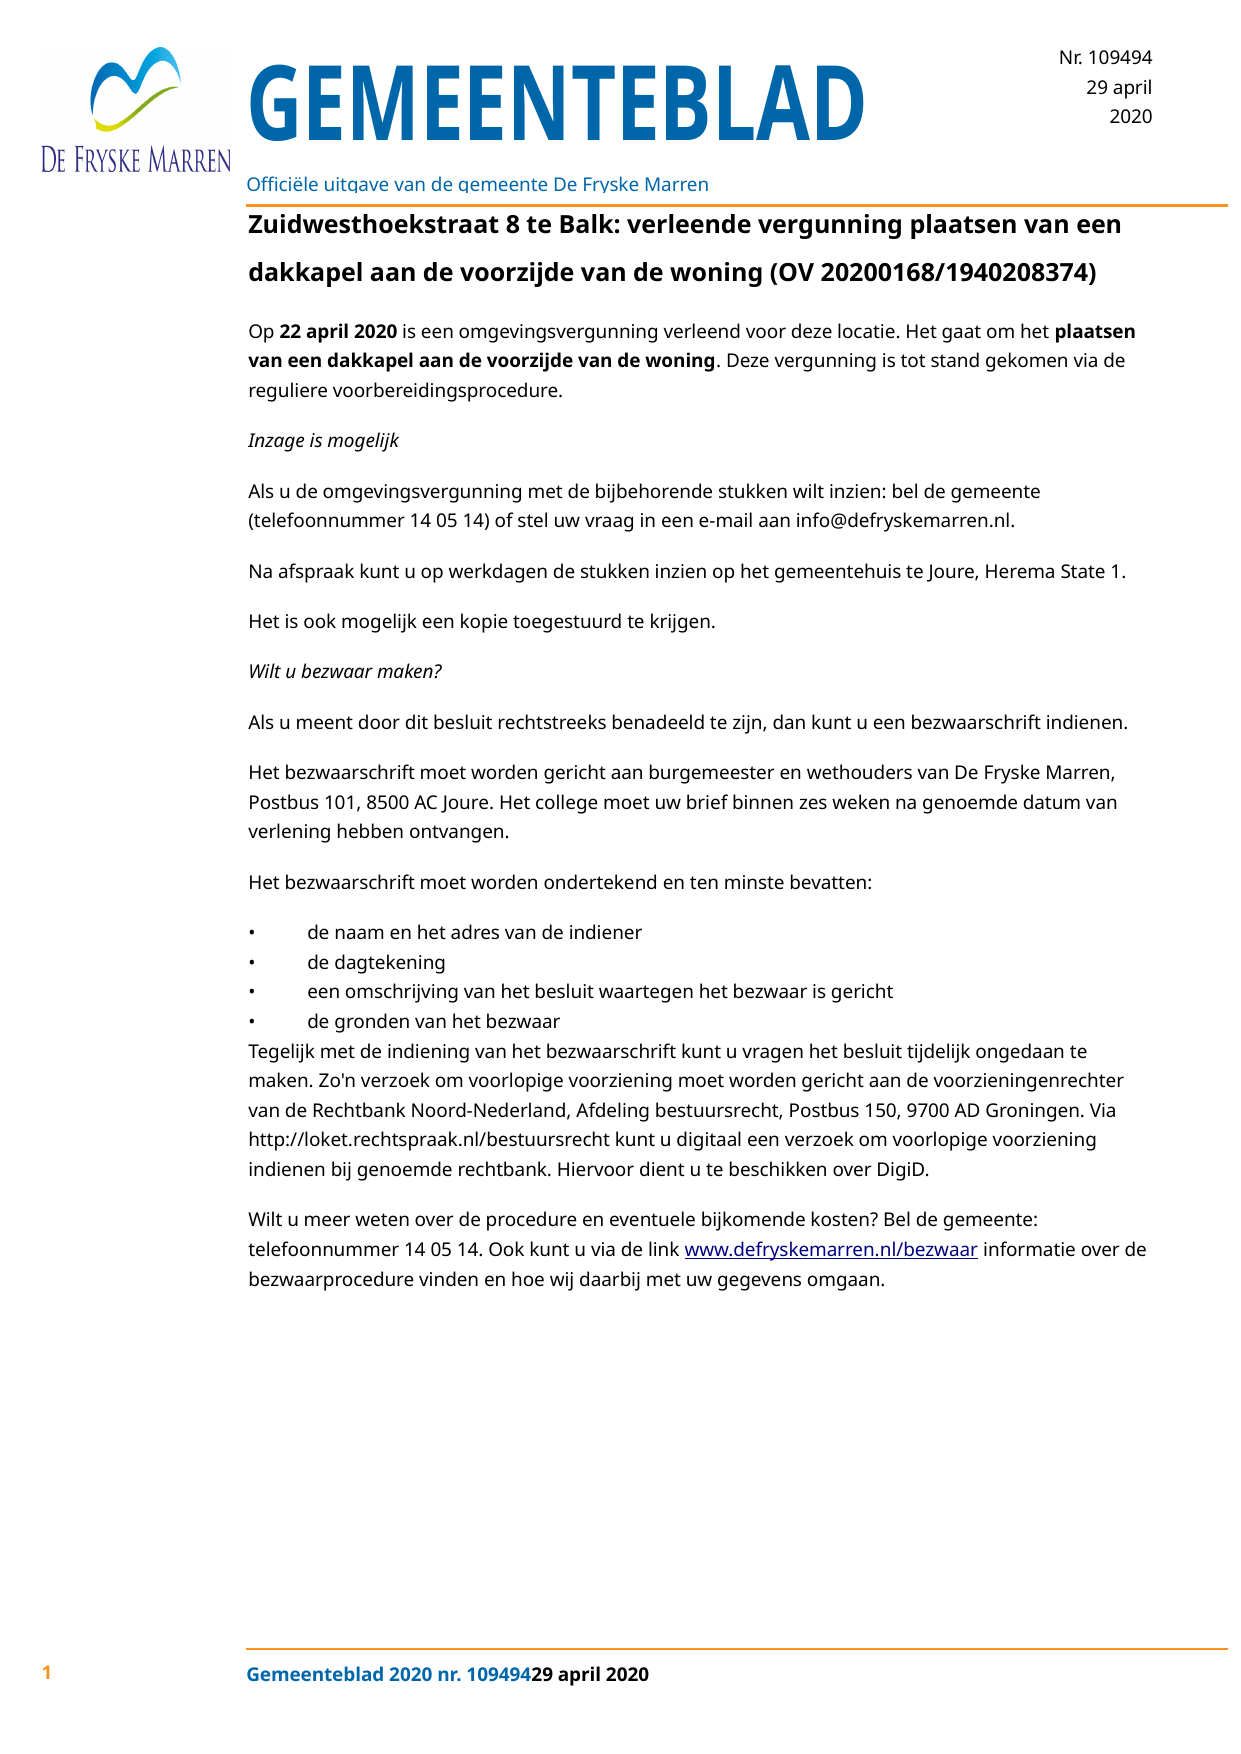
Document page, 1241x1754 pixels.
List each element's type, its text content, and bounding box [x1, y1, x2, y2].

picture [41, 47, 231, 172]
list de naam en het adres van de indiener [248, 919, 1152, 945]
text Als u de omgevingsvergunning met de bijbehorende stukken wilt inzien: bel de gemeente (telefoonnummer 14 05 14) of stel uw vraag in een e-mail aan info@defryskemarren.nl. [248, 478, 1152, 533]
list de dagtekening [248, 949, 1152, 975]
list een omschrijving van het besluit waartegen het bezwaar is gericht [248, 979, 1152, 1004]
text Als u meent door dit besluit rechtstreeks benadeeld te zijn, dan kunt u een bezwaarschrift indienen. [248, 709, 1152, 735]
list de gronden van het bezwaar [248, 1008, 1152, 1034]
text Na afspraak kunt u op werkdagen de stukken inzien op het gemeentehuis te Joure, Herema State 1. [248, 558, 1152, 584]
text Wilt u meer weten over de procedure en eventuele bijkomende kosten? Bel de gemeente: telefoonnummer 14 05 14. Ook kunt u via de link www.defryskemarren.nl/bezwaar informatie over de bezwaarprocedure vinden en hoe wij daarbij met uw gegevens omgaan. [248, 1207, 1152, 1292]
text Het bezwaarschrift moet worden gericht aan burgemeester en wethouders van De Fryske Marren, Postbus 101, 8500 AC Joure. Het college moet uw brief binnen zes weken na genoemde datum van verlening hebben ontvangen. [248, 759, 1152, 844]
text Inzage is mogelijk [248, 427, 1152, 453]
text Op 22 april 2020 is een omgevingsvergunning verleend voor deze locatie. Het gaat om het plaatsen van een dakkapel aan de voorzijde van de woning. Deze vergunning is tot stand gekomen via de reguliere voorbereidingsprocedure. [248, 318, 1152, 403]
text Wilt u bezwaar maken? [248, 659, 1152, 684]
text Het bezwaarschrift moet worden ondertekend en ten minste bevatten: [248, 869, 1152, 895]
text Tegelijk met de indiening van het bezwaarschrift kunt u vragen het besluit tijdelijk ongedaan te maken. Zo'n verzoek om voorlopige voorziening moet worden gericht aan de voorzieningenrechter van de Rechtbank Noord-Nederland, Afdeling bestuursrecht, Postbus 150, 9700 AD Groningen. Via http://loket.rechtspraak.nl/bestuursrecht kunt u digitaal een verzoek om voorlopige voorziening indienen bij genoemde rechtbank. Hiervoor dient u te beschikken over DigiD. [248, 1038, 1152, 1182]
text Zuidwesthoekstraat 8 te Balk: verleende vergunning plaatsen van een dakkapel aan de voorzijde van de woning (OV 20200168/1940208374) [248, 207, 1152, 288]
text Het is ook mogelijk een kopie toegestuurd te krijgen. [248, 608, 1152, 634]
